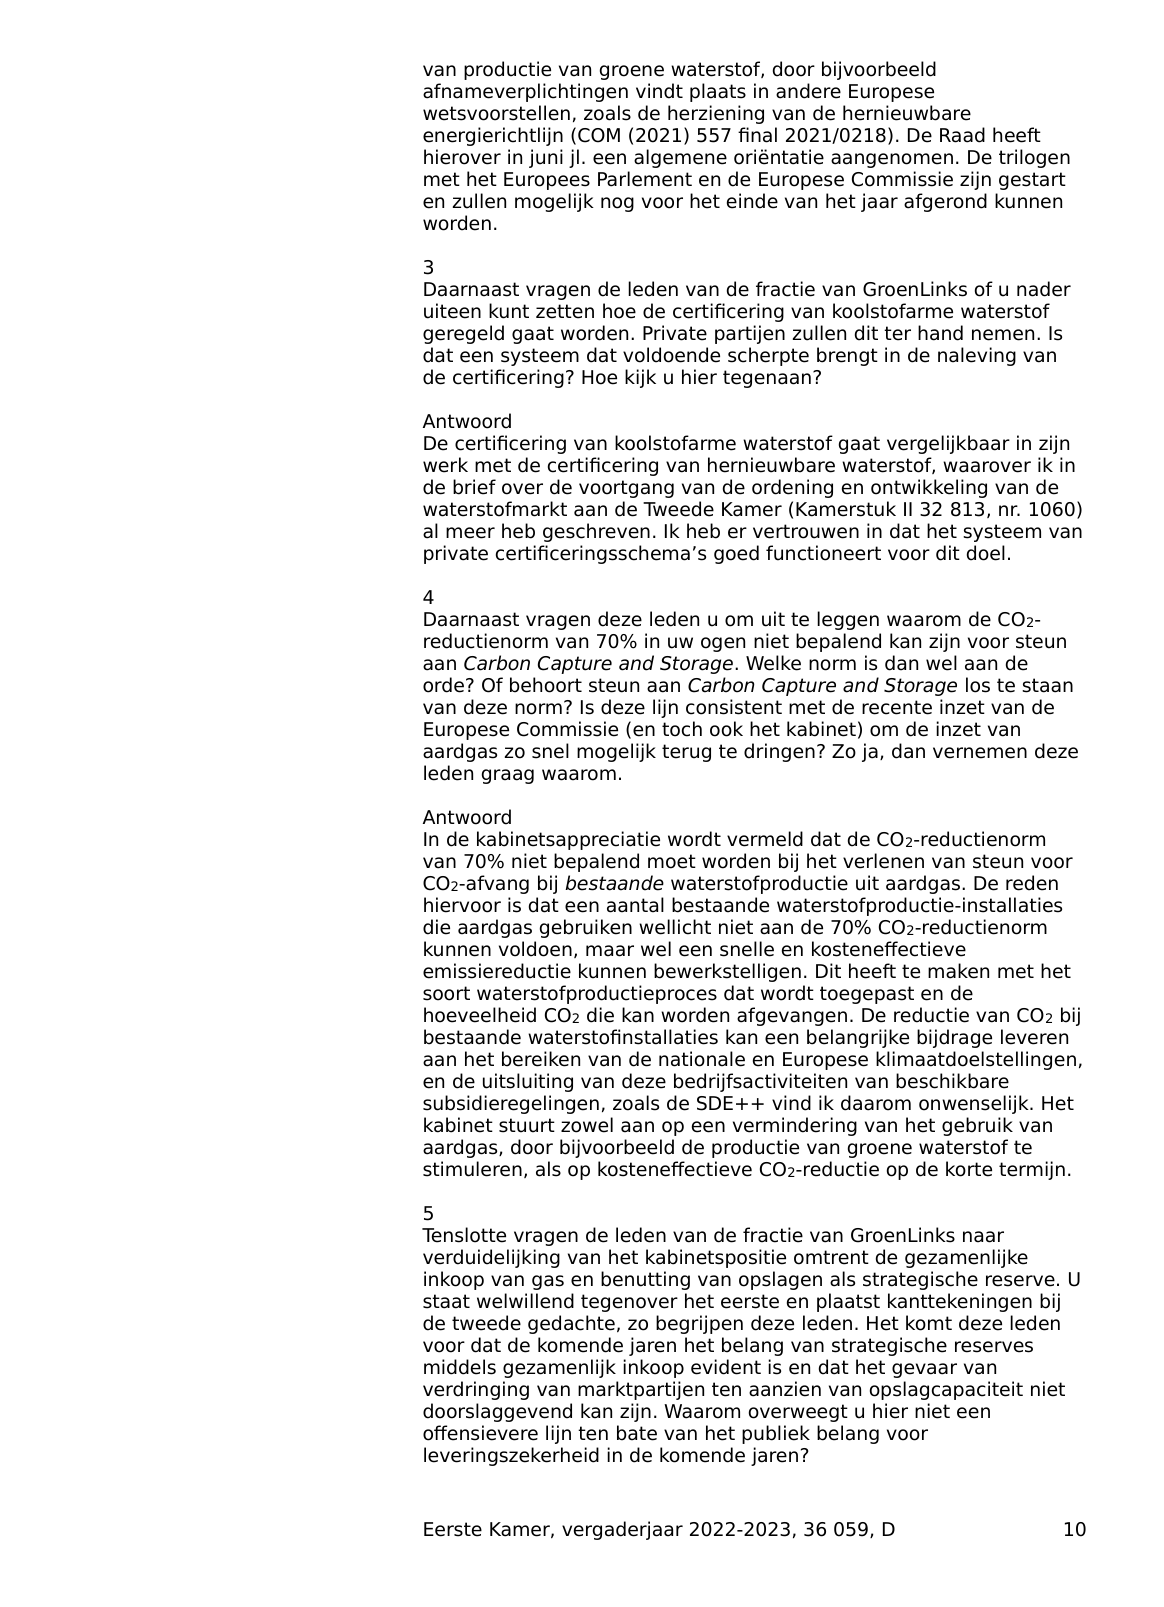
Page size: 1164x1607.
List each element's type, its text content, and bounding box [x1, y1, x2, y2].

text Daarnaast vragen de leden van de fractie van GroenLinks of u nader uiteen kunt zetten hoe de certificering van koolstofarme waterstof geregeld gaat worden. Private partijen zullen dit ter hand nemen. Is dat een systeem dat voldoende scherpte brengt in de naleving van de certificering? Hoe kijk u hier tegenaan? [422, 279, 1087, 389]
text 3 [422, 257, 1087, 279]
text van productie van groene waterstof, door bijvoorbeeld afnameverplichtingen vindt plaats in andere Europese wetsvoorstellen, zoals de herziening van de hernieuwbare energierichtlijn (COM (2021) 557 final 2021/0218). De Raad heeft hierover in juni jl. een algemene oriëntatie aangenomen. De trilogen met het Europees Parlement en de Europese Commissie zijn gestart en zullen mogelijk nog voor het einde van het jaar afgerond kunnen worden. [422, 59, 1087, 235]
text 5 [422, 1203, 1087, 1225]
text 4 [422, 587, 1087, 609]
text Antwoord [422, 411, 1087, 433]
text De certificering van koolstofarme waterstof gaat vergelijkbaar in zijn werk met de certificering van hernieuwbare waterstof, waarover ik in de brief over de voortgang van de ordening en ontwikkeling van de waterstofmarkt aan de Tweede Kamer (Kamerstuk II 32 813, nr. 1060) al meer heb geschreven. Ik heb er vertrouwen in dat het systeem van private certificeringsschema’s goed functioneert voor dit doel. [422, 433, 1087, 565]
text Antwoord [422, 807, 1087, 829]
text In de kabinetsappreciatie wordt vermeld dat de CO2-reductienorm van 70% niet bepalend moet worden bij het verlenen van steun voor CO2-afvang bij bestaande waterstofproductie uit aardgas. De reden hiervoor is dat een aantal bestaande waterstofproductie-installaties die aardgas gebruiken wellicht niet aan de 70% CO2-reductienorm kunnen voldoen, maar wel een snelle en kosteneffectieve emissiereductie kunnen bewerkstelligen. Dit heeft te maken met het soort waterstofproductieproces dat wordt toegepast en de hoeveelheid CO2 die kan worden afgevangen. De reductie van CO2 bij bestaande waterstofinstallaties kan een belangrijke bijdrage leveren aan het bereiken van de nationale en Europese klimaatdoelstellingen, en de uitsluiting van deze bedrijfsactiviteiten van beschikbare subsidieregelingen, zoals de SDE++ vind ik daarom onwenselijk. Het kabinet stuurt zowel aan op een vermindering van het gebruik van aardgas, door bijvoorbeeld de productie van groene waterstof te stimuleren, als op kosteneffectieve CO2-reductie op de korte termijn. [422, 829, 1087, 1181]
text Tenslotte vragen de leden van de fractie van GroenLinks naar verduidelijking van het kabinetspositie omtrent de gezamenlijke inkoop van gas en benutting van opslagen als strategische reserve. U staat welwillend tegenover het eerste en plaatst kanttekeningen bij de tweede gedachte, zo begrijpen deze leden. Het komt deze leden voor dat de komende jaren het belang van strategische reserves middels gezamenlijk inkoop evident is en dat het gevaar van verdringing van marktpartijen ten aanzien van opslagcapaciteit niet doorslaggevend kan zijn. Waarom overweegt u hier niet een offensievere lijn ten bate van het publiek belang voor leveringszekerheid in de komende jaren? [422, 1225, 1087, 1467]
text Daarnaast vragen deze leden u om uit te leggen waarom de CO2-reductienorm van 70% in uw ogen niet bepalend kan zijn voor steun aan Carbon Capture and Storage. Welke norm is dan wel aan de orde? Of behoort steun aan Carbon Capture and Storage los te staan van deze norm? Is deze lijn consistent met de recente inzet van de Europese Commissie (en toch ook het kabinet) om de inzet van aardgas zo snel mogelijk terug te dringen? Zo ja, dan vernemen deze leden graag waarom. [422, 609, 1087, 785]
